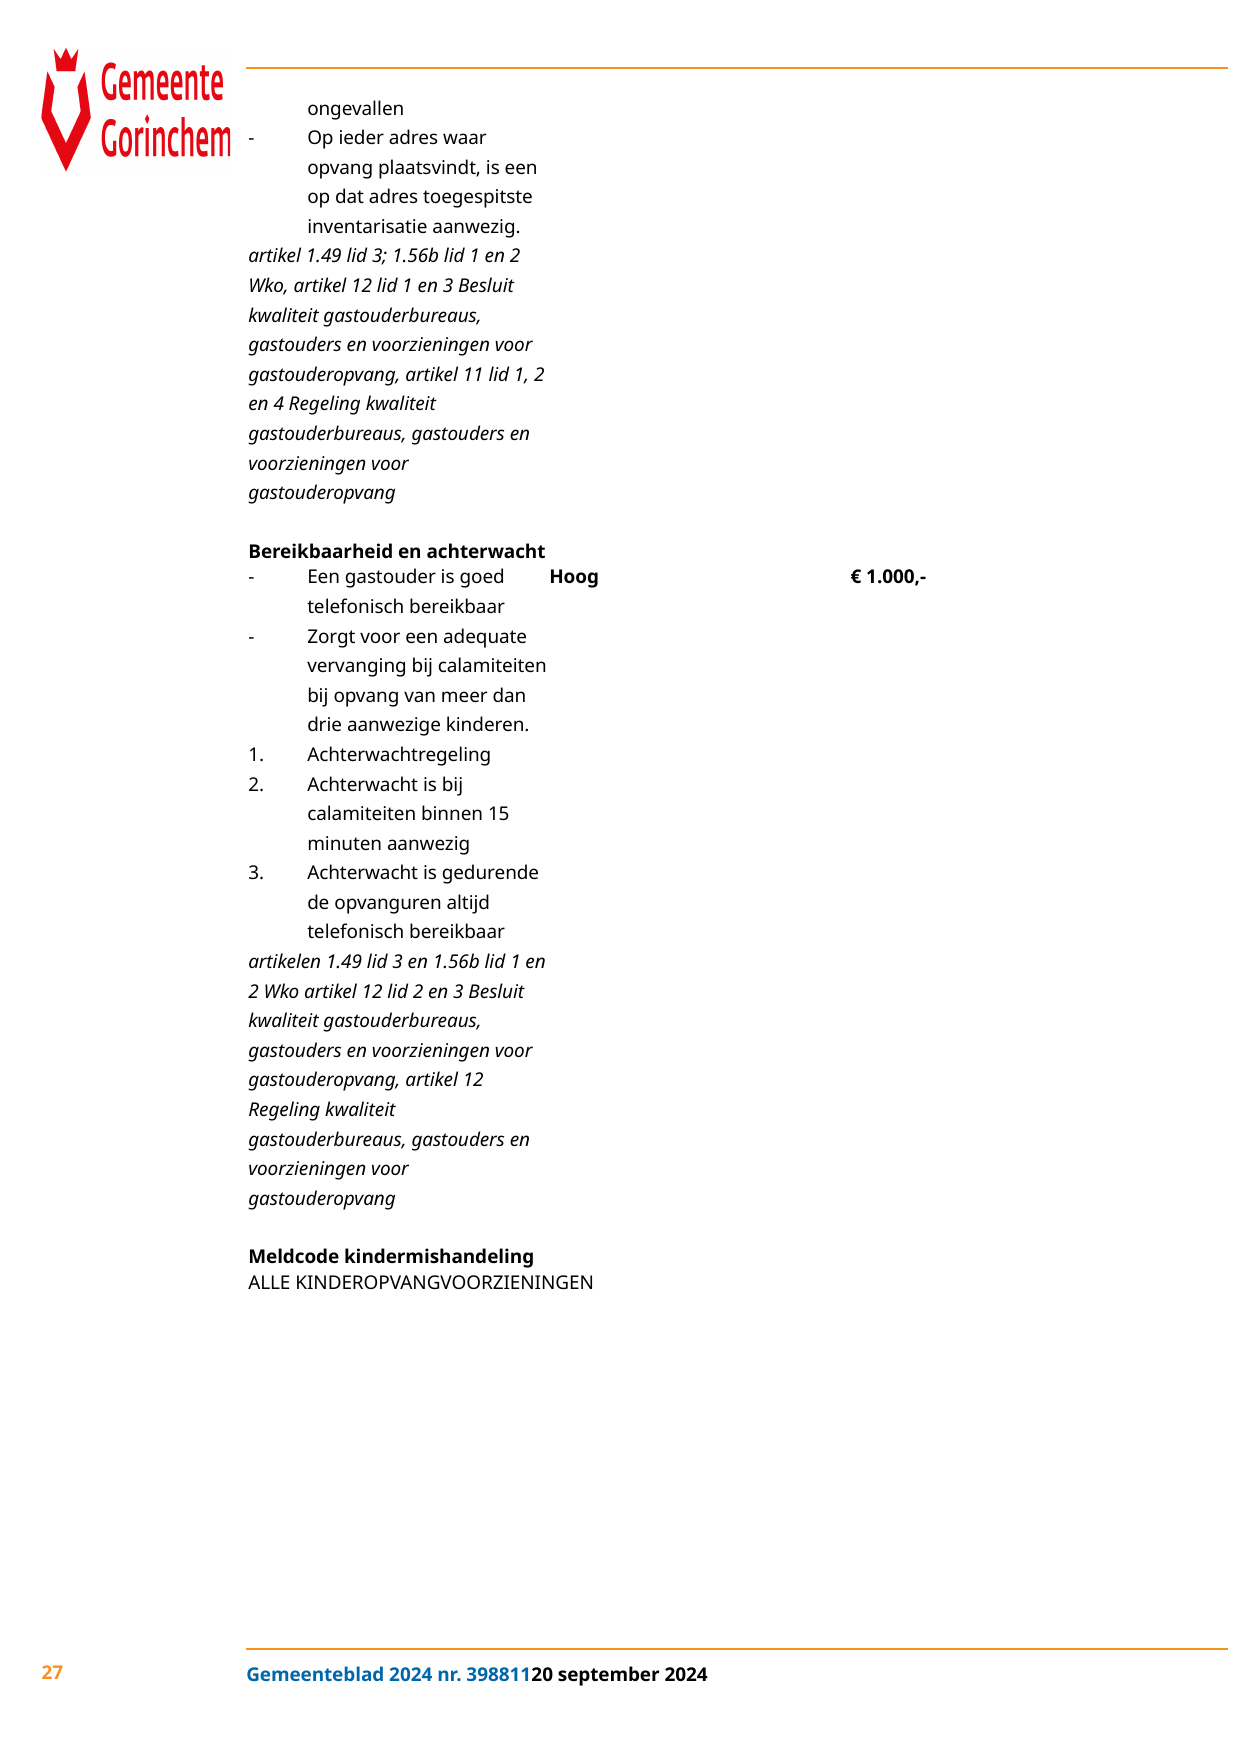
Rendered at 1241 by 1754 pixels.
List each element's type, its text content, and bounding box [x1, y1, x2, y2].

table_cell Hoog [549, 564, 850, 1211]
table_header Bereikbaarheid en achterwacht [248, 538, 1152, 564]
table_cell [850, 95, 1152, 505]
picture [41, 47, 231, 172]
table_cell [549, 95, 850, 505]
table_cell Een gastouder is goed telefonisch bereikbaar Zorgt voor een adequate vervanging bij calamiteiten bij opvang van meer dan drie aanwezige kinderen. Achterwachtregeling Achterwacht is bij calamiteiten binnen 15 minuten aanwezig Achterwacht is gedurende de opvanguren altijd telefonisch bereikbaar artikelen 1.49 lid 3 en 1.56b lid 1 en 2 Wko artikel 12 lid 2 en 3 Besluit kwaliteit gastouderbureaus, gastouders en voorzieningen voor gastouderopvang, artikel 12 Regeling kwaliteit gastouderbureaus, gastouders en voorzieningen voor gastouderopvang [248, 564, 549, 1211]
table_cell ongevallen Op ieder adres waar opvang plaatsvindt, is een op dat adres toegespitste inventarisatie aanwezig. artikel 1.49 lid 3; 1.56b lid 1 en 2 Wko, artikel 12 lid 1 en 3 Besluit kwaliteit gastouderbureaus, gastouders en voorzieningen voor gastouderopvang, artikel 11 lid 1, 2 en 4 Regeling kwaliteit gastouderbureaus, gastouders en voorzieningen voor gastouderopvang [248, 95, 549, 505]
table_header Meldcode kindermishandeling [248, 1244, 1152, 1269]
table_cell € 1.000,- [850, 564, 1152, 1211]
table_cell ALLE KINDEROPVANGVOORZIENINGEN [248, 1269, 1152, 1295]
